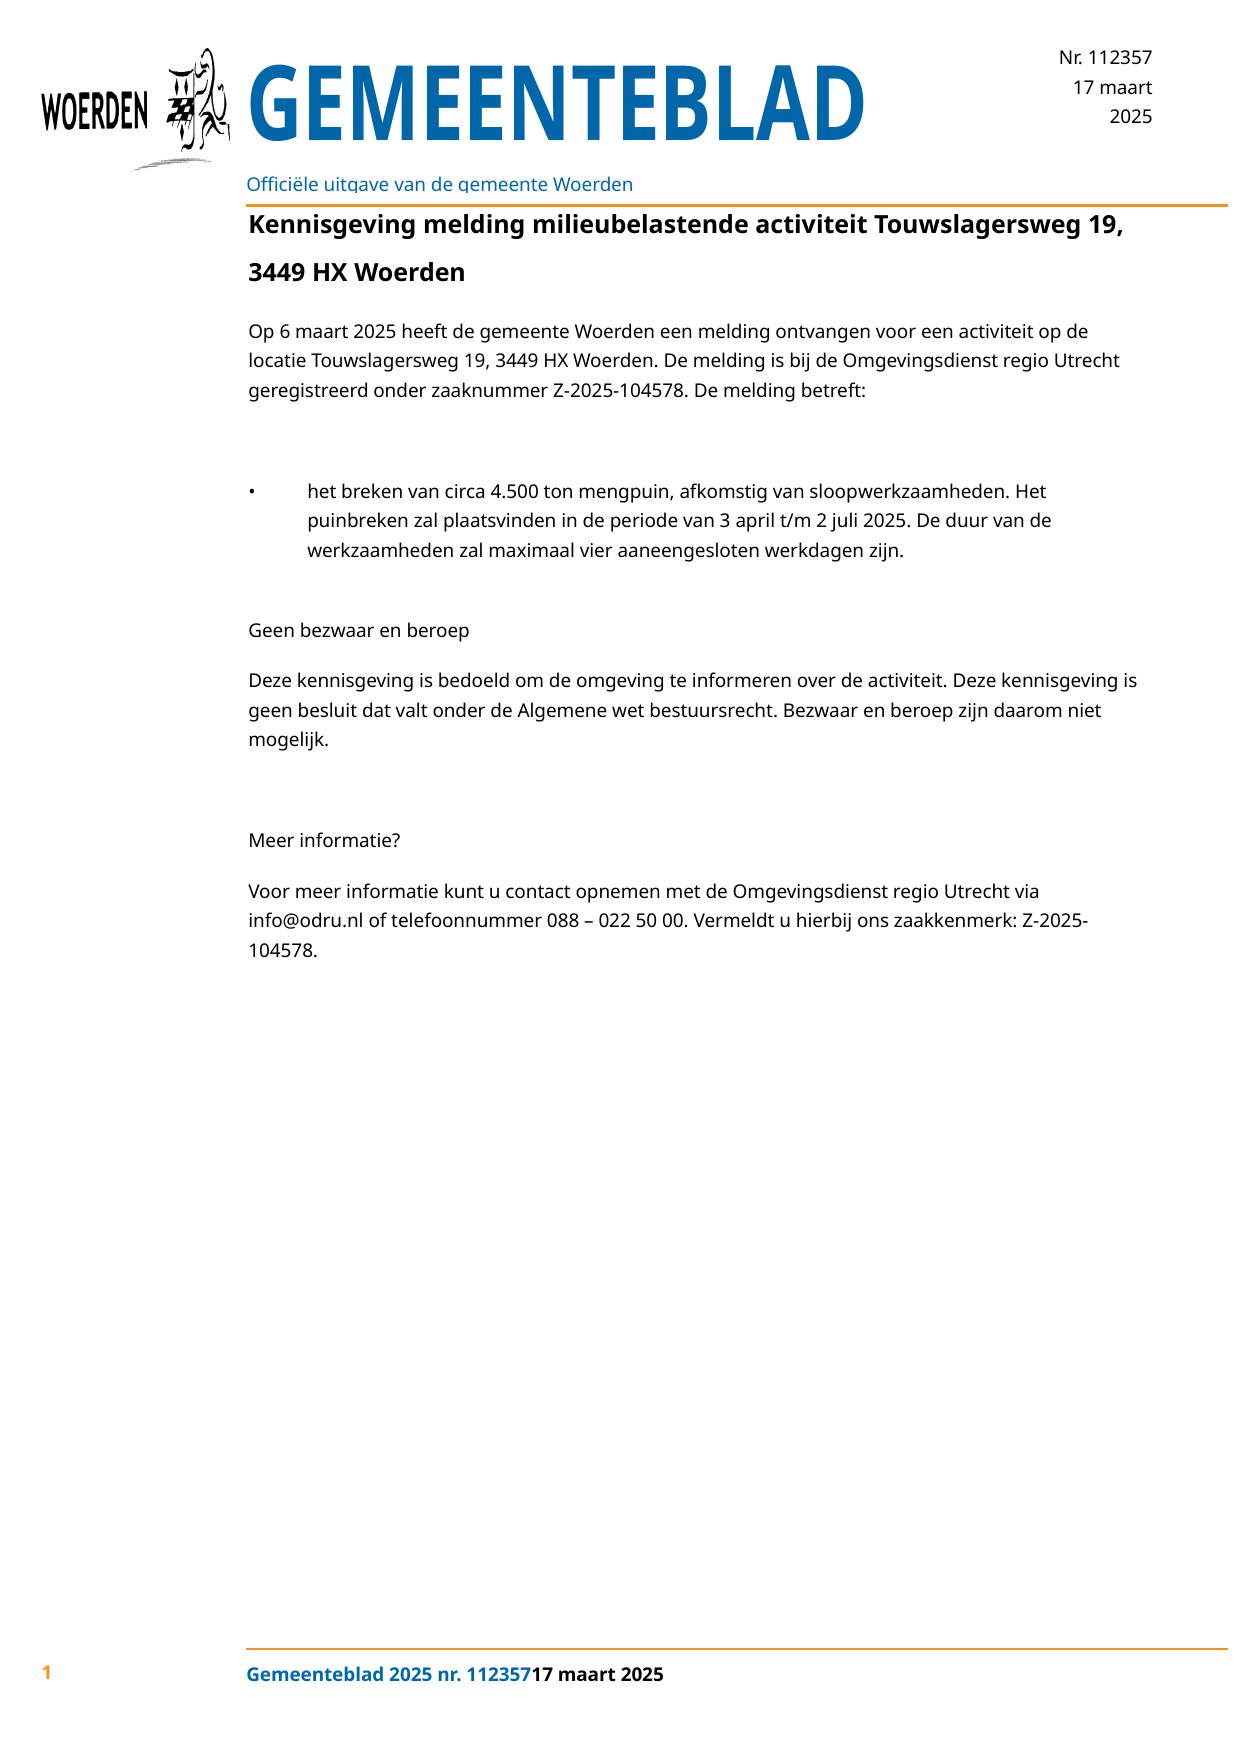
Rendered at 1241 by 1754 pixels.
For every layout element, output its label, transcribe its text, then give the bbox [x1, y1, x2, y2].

list het breken van circa 4.500 ton mengpuin, afkomstig van sloop­werk­zaam­heden. Het puinbreken zal plaatsvinden in de periode van 3 april t/m 2 juli 2025. De duur van de werkzaamheden zal maximaal vier aaneengesloten werkdagen zijn. [248, 478, 1152, 563]
text Deze kennisgeving is bedoeld om de omgeving te informeren over de activiteit. Deze kennisgeving is geen besluit dat valt onder de Algemene wet bestuursrecht. Bezwaar en beroep zijn daarom niet mogelijk. [248, 667, 1152, 752]
text Geen bezwaar en beroep [248, 617, 1152, 643]
text Meer informatie? [248, 827, 1152, 853]
text Kennisgeving melding milieubelastende activiteit Touwslagersweg 19, 3449 HX Woerden [248, 207, 1152, 288]
text Voor meer informatie kunt u contact opnemen met de Omgevingsdienst regio Utrecht via info@odru.nl of telefoonnummer 088 – 022 50 00. Vermeldt u hierbij ons zaakkenmerk: Z-2025-104578. [248, 878, 1152, 963]
text Op 6 maart 2025 heeft de gemeente Woerden een melding ontvangen voor een activiteit op de locatie Touwslagersweg 19, 3449 HX Woerden. De melding is bij de Omgevingsdienst regio Utrecht geregistreerd onder zaaknummer Z-2025-104578. De melding betreft: [248, 318, 1152, 403]
picture [41, 47, 231, 172]
